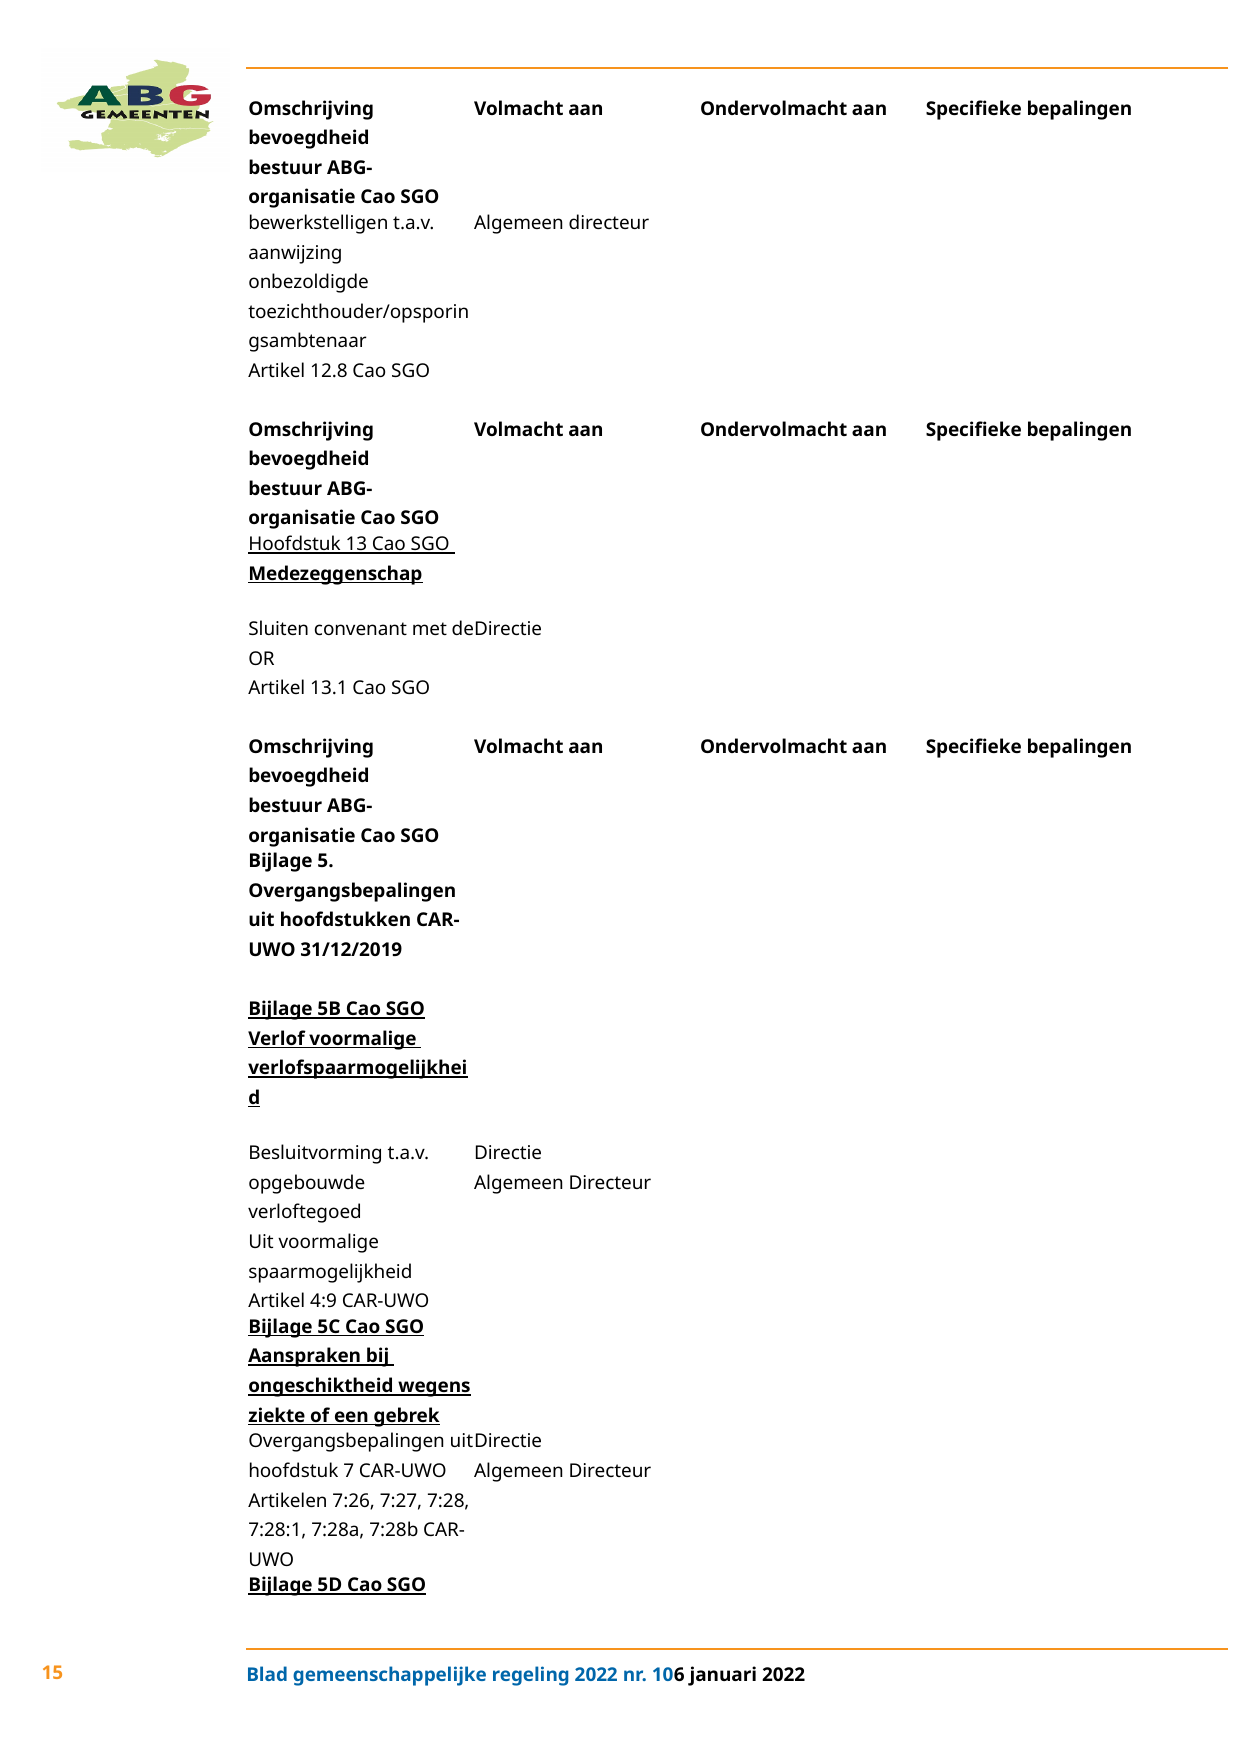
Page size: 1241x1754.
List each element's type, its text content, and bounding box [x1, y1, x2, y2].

table_cell [926, 1428, 1152, 1572]
table_cell Algemeen directeur [474, 209, 700, 383]
table_header Ondervolmacht aan [700, 733, 926, 847]
table_cell [474, 1313, 700, 1428]
table_cell [700, 1140, 926, 1313]
table_cell [926, 1140, 1152, 1313]
table_cell Bijlage 5. Overgangsbepalingen uit hoofdstukken CAR-UWO 31/12/2019 Bijlage 5B Cao SGO Verlof voormalige verlofspaarmogelijkheid [248, 848, 474, 1139]
table_cell [474, 530, 700, 615]
table_header Omschrijving bevoegdheid bestuur ABG-organisatie Cao SGO [248, 733, 474, 847]
table_cell [474, 1572, 700, 1597]
table_cell [700, 530, 926, 615]
table_cell Sluiten convenant met de OR Artikel 13.1 Cao SGO [248, 615, 474, 700]
table_header Specifieke bepalingen [926, 733, 1152, 847]
table_header Omschrijving bevoegdheid bestuur ABG-organisatie Cao SGO [248, 95, 474, 209]
table_cell [700, 1313, 926, 1428]
table_cell [700, 848, 926, 1139]
picture [41, 47, 231, 172]
table_cell Directie Algemeen Directeur [474, 1140, 700, 1313]
table_cell [926, 209, 1152, 383]
table_cell [926, 530, 1152, 615]
table_cell [926, 1313, 1152, 1428]
table_cell Bijlage 5C Cao SGO Aanspraken bij ongeschiktheid wegens ziekte of een gebrek [248, 1313, 474, 1428]
table_cell [926, 1572, 1152, 1597]
table_header Ondervolmacht aan [700, 95, 926, 209]
table_cell [700, 209, 926, 383]
table_cell Hoofdstuk 13 Cao SGO Medezeggenschap [248, 530, 474, 615]
table_cell bewerkstelligen t.a.v. aanwijzing onbezoldigde toezichthouder/opsporingsambtenaar Artikel 12.8 Cao SGO [248, 209, 474, 383]
table_header Volmacht aan [474, 95, 700, 209]
table_header Volmacht aan [474, 733, 700, 847]
table_cell Overgangsbepalingen uit hoofdstuk 7 CAR-UWO Artikelen 7:26, 7:27, 7:28, 7:28:1, 7:28a, 7:28b CAR-UWO [248, 1428, 474, 1572]
table_cell [700, 615, 926, 700]
table_header Volmacht aan [474, 416, 700, 530]
table_cell [926, 615, 1152, 700]
table_cell [700, 1572, 926, 1597]
table_cell Directie Algemeen Directeur [474, 1428, 700, 1572]
table_cell [700, 1428, 926, 1572]
table_cell Bijlage 5D Cao SGO [248, 1572, 474, 1597]
table_cell Besluitvorming t.a.v. opgebouwde verloftegoed Uit voormalige spaarmogelijkheid Artikel 4:9 CAR-UWO [248, 1140, 474, 1313]
table_header Ondervolmacht aan [700, 416, 926, 530]
table_cell [474, 848, 700, 1139]
table_header Specifieke bepalingen [926, 95, 1152, 209]
table_cell [926, 848, 1152, 1139]
table_header Omschrijving bevoegdheid bestuur ABG-organisatie Cao SGO [248, 416, 474, 530]
table_cell Directie [474, 615, 700, 700]
table_header Specifieke bepalingen [926, 416, 1152, 530]
